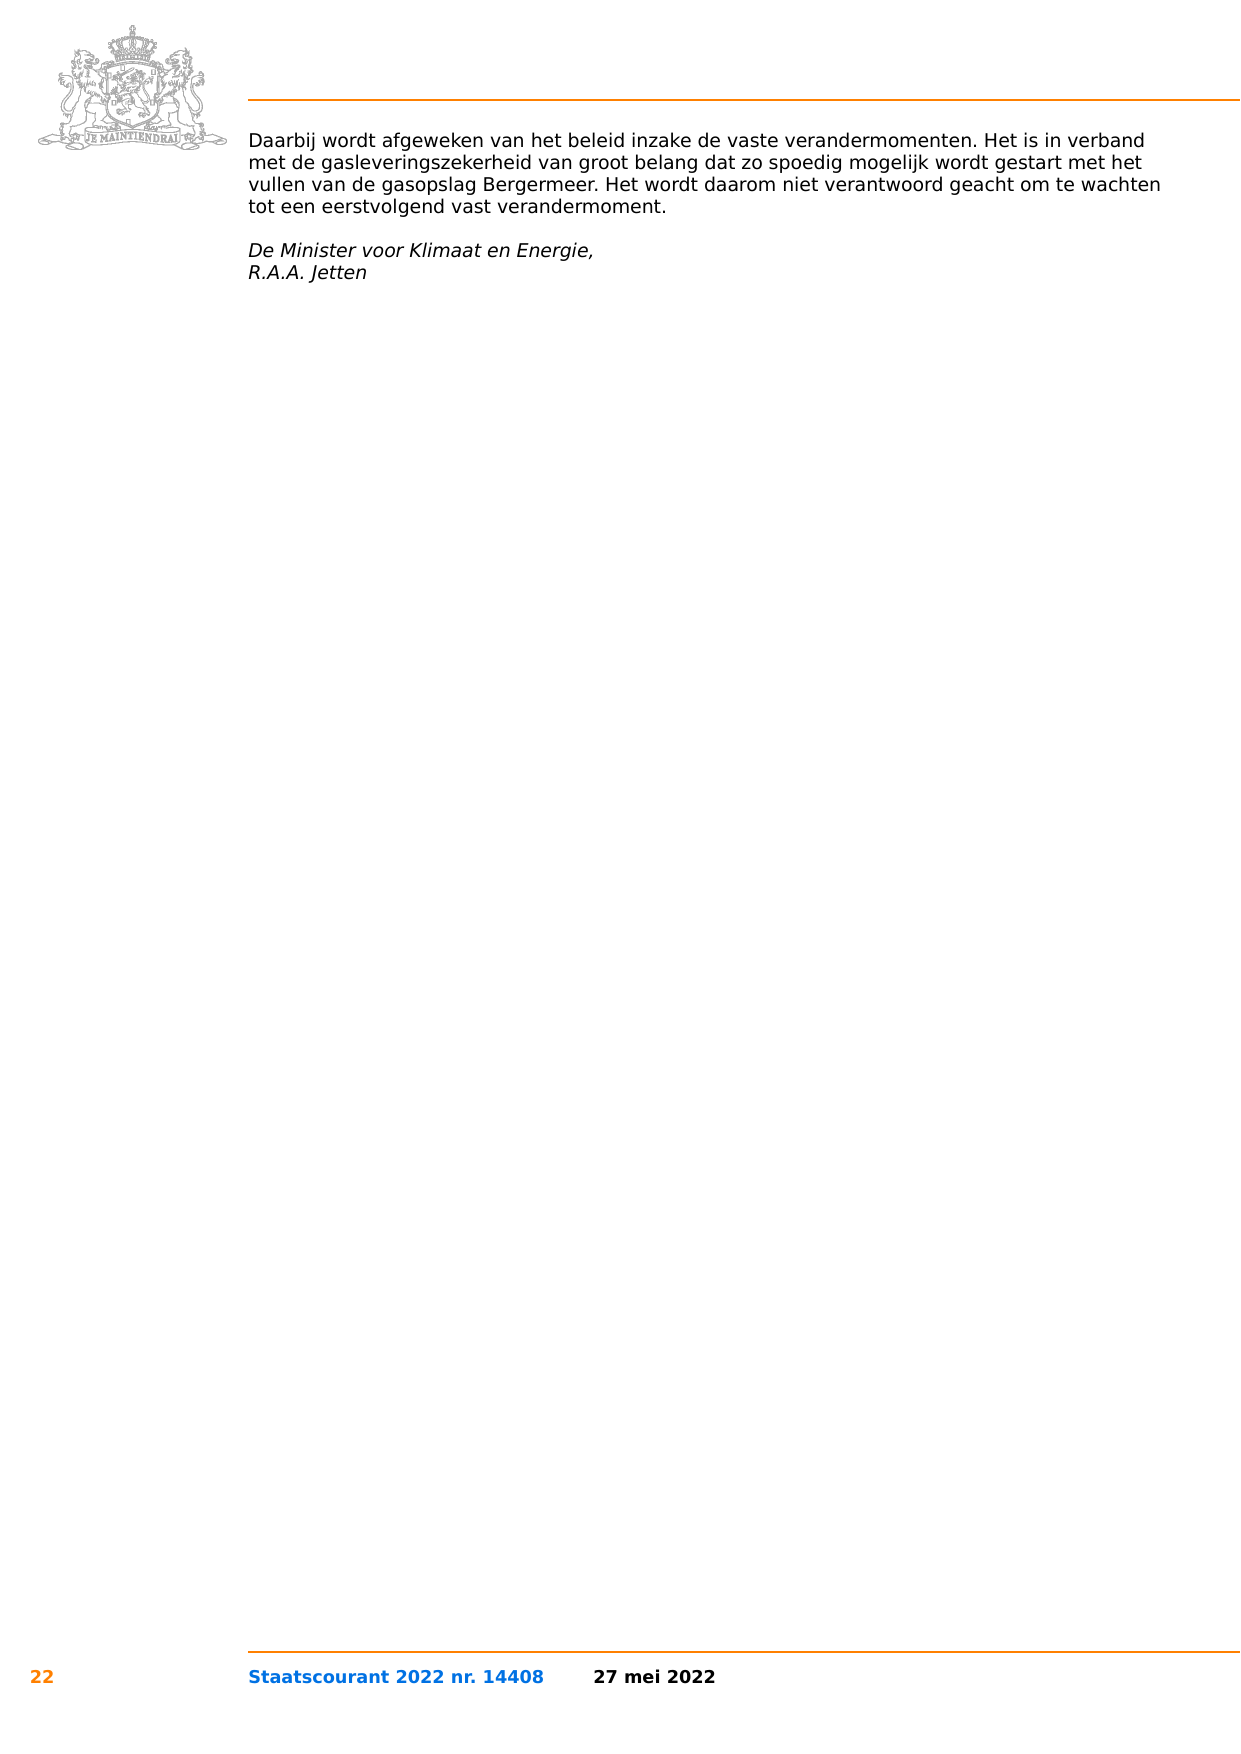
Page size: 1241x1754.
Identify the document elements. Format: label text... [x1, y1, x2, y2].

text Daarbij wordt afgeweken van het beleid inzake de vaste verandermomenten. Het is in verband met de gasleveringszekerheid van groot belang dat zo spoedig mogelijk wordt gestart met het vullen van de gasopslag Bergermeer. Het wordt daarom niet verantwoord geacht om te wachten tot een eerstvolgend vast verandermoment. [248, 130, 1163, 218]
picture [38, 25, 227, 150]
text De Minister voor Klimaat en Energie, R.A.A. Jetten [248, 240, 1163, 284]
